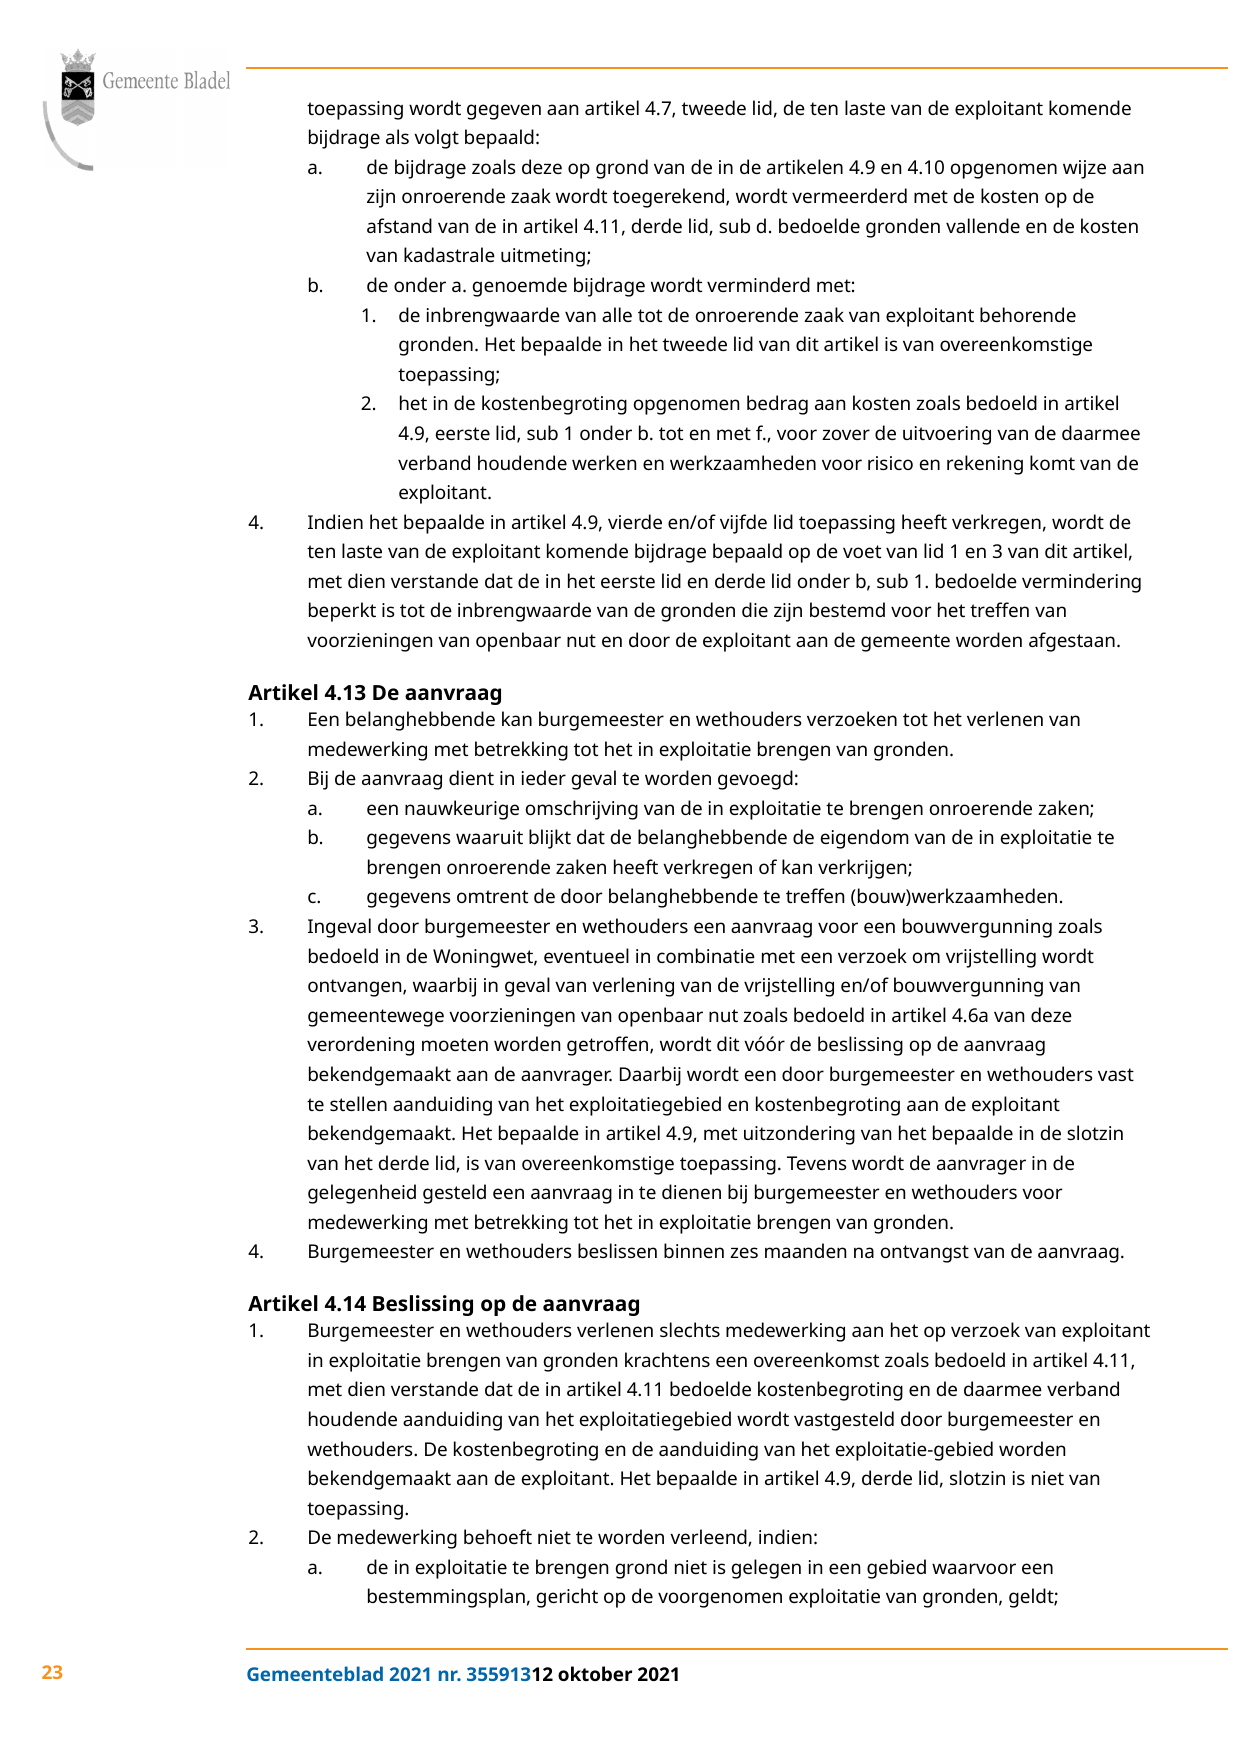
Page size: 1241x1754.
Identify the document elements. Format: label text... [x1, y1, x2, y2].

list de bijdrage zoals deze op grond van de in de artikelen 4.9 en 4.10 opgenomen wijze aan zijn onroerende zaak wordt toegerekend, wordt vermeerderd met de kosten op de afstand van de in artikel 4.11, derde lid, sub d. bedoelde gronden vallende en de kosten van kadastrale uitmeting; [307, 154, 1152, 268]
picture [41, 47, 231, 172]
list De medewerking behoeft niet te worden verleend, indien: [248, 1524, 1152, 1550]
list Burgemeester en wethouders verlenen slechts medewerking aan het op verzoek van exploitant in exploitatie brengen van gronden krachtens een overeenkomst zoals bedoeld in artikel 4.11, met dien verstande dat de in artikel 4.11 bedoelde kostenbegroting en de daarmee verband houdende aanduiding van het exploitatiegebied wordt vastgesteld door burgemeester en wethouders. De kostenbegroting en de aanduiding van het exploitatie-gebied worden bekendgemaakt aan de exploitant. Het bepaalde in artikel 4.9, derde lid, slotzin is niet van toepassing. [248, 1317, 1152, 1521]
list Bij de aanvraag dient in ieder geval te worden gevoegd: [248, 765, 1152, 791]
list Indien het bepaalde in artikel 4.9, vierde en/of vijfde lid toepassing heeft verkregen, wordt de ten laste van de exploitant komende bijdrage bepaald op de voet van lid 1 en 3 van dit artikel, met dien verstande dat de in het eerste lid en derde lid onder b, sub 1. bedoelde vermindering beperkt is tot de inbrengwaarde van de gronden die zijn bestemd voor het treffen van voorzieningen van openbaar nut en door de exploitant aan de gemeente worden afgestaan. [248, 509, 1152, 653]
list gegevens waaruit blijkt dat de belanghebbende de eigendom van de in exploitatie te brengen onroerende zaken heeft verkregen of kan verkrijgen; [307, 824, 1152, 880]
list het in de kostenbegroting opgenomen bedrag aan kosten zoals bedoeld in artikel 4.9, eerste lid, sub 1 onder b. tot en met f., voor zover de uitvoering van de daarmee verband houdende werken en werkzaamheden voor risico en rekening komt van de exploitant. [361, 391, 1152, 505]
text Artikel 4.13 De aanvraag [248, 678, 1152, 706]
list toepassing wordt gegeven aan artikel 4.7, tweede lid, de ten laste van de exploitant komende bijdrage als volgt bepaald: [248, 95, 1152, 150]
list Ingeval door burgemeester en wethouders een aanvraag voor een bouwvergunning zoals bedoeld in de Woningwet, eventueel in combinatie met een verzoek om vrijstelling wordt ontvangen, waarbij in geval van verlening van de vrijstelling en/of bouwvergunning van gemeentewege voorzieningen van openbaar nut zoals bedoeld in artikel 4.6a van deze verordening moeten worden getroffen, wordt dit vóór de beslissing op de aanvraag bekendgemaakt aan de aanvrager. Daarbij wordt een door burgemeester en wethouders vast te stellen aanduiding van het exploitatiegebied en kostenbegroting aan de exploitant bekendgemaakt. Het bepaalde in artikel 4.9, met uitzondering van het bepaalde in de slotzin van het derde lid, is van overeenkomstige toepassing. Tevens wordt de aanvrager in de gelegenheid gesteld een aanvraag in te dienen bij burgemeester en wethouders voor medewerking met betrekking tot het in exploitatie brengen van gronden. [248, 913, 1152, 1235]
list gegevens omtrent de door belanghebbende te treffen (bouw)werkzaamheden. [307, 884, 1152, 909]
list Een belanghebbende kan burgemeester en wethouders verzoeken tot het verlenen van medewerking met betrekking tot het in exploitatie brengen van gronden. [248, 706, 1152, 761]
list de in exploitatie te brengen grond niet is gelegen in een gebied waarvoor een bestemmingsplan, gericht op de voorgenomen exploitatie van gronden, geldt; [307, 1554, 1152, 1609]
text Artikel 4.14 Beslissing op de aanvraag [248, 1289, 1152, 1317]
list de inbrengwaarde van alle tot de onroerende zaak van exploitant behorende gronden. Het bepaalde in het tweede lid van dit artikel is van overeenkomstige toepassing; [361, 302, 1152, 387]
list Burgemeester en wethouders beslissen binnen zes maanden na ontvangst van de aanvraag. [248, 1239, 1152, 1264]
list een nauwkeurige omschrijving van de in exploitatie te brengen onroerende zaken; [307, 795, 1152, 821]
list de onder a. genoemde bijdrage wordt verminderd met: [307, 272, 1152, 298]
